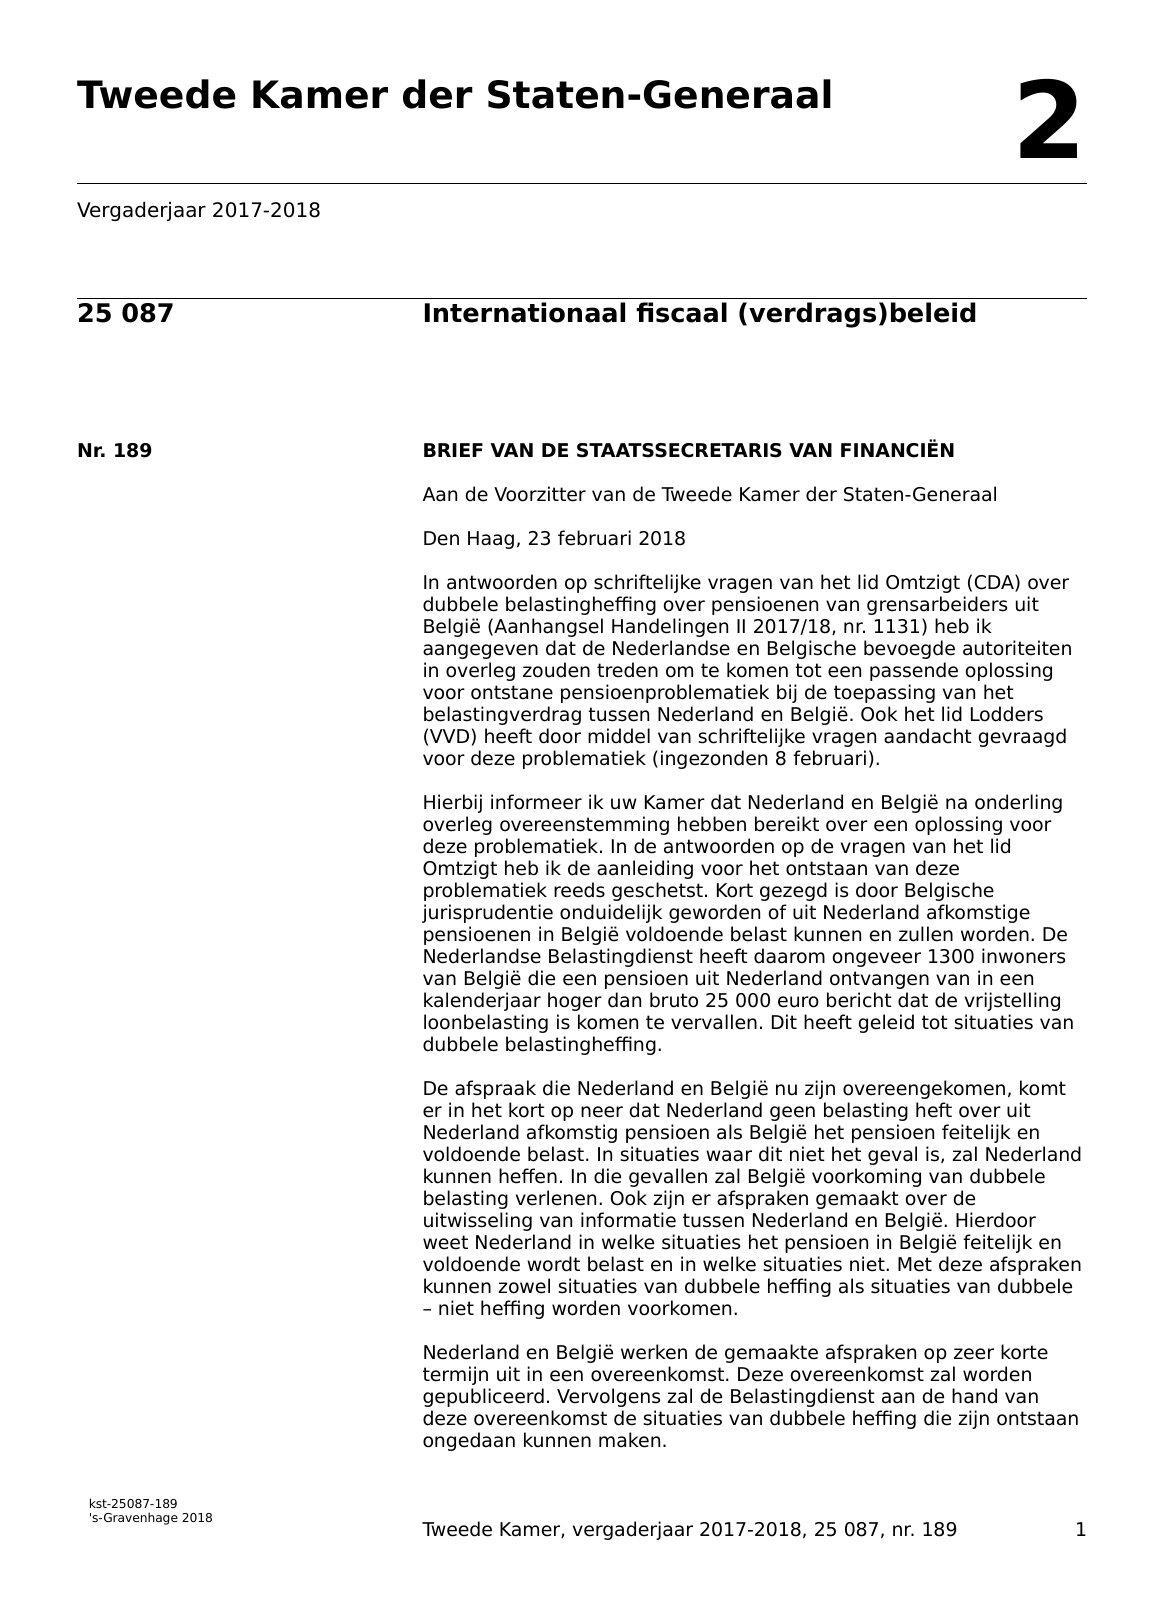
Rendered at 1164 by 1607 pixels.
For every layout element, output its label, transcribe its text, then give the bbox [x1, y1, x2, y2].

text Aan de Voorzitter van de Tweede Kamer der Staten-Generaal [422, 484, 1087, 506]
subtitle Nr. 189 BRIEF VAN DE STAATSSECRETARIS VAN FINANCIËN [77, 440, 1087, 462]
subtitle 25 087 Internationaal fiscaal (verdrags)beleid [77, 299, 1087, 329]
text In antwoorden op schriftelijke vragen van het lid Omtzigt (CDA) over dubbele belastingheffing over pensioenen van grensarbeiders uit België (Aanhangsel Handelingen II 2017/18, nr. 1131) heb ik aangegeven dat de Nederlandse en Belgische bevoegde autoriteiten in overleg zouden treden om te komen tot een passende oplossing voor ontstane pensioenproblematiek bij de toepassing van het belastingverdrag tussen Nederland en België. Ook het lid Lodders (VVD) heeft door middel van schriftelijke vragen aandacht gevraagd voor deze problematiek (ingezonden 8 februari). [422, 572, 1087, 770]
text kst-25087-189 [88, 1497, 323, 1511]
table_header 2 [886, 59, 1087, 183]
text 's-Gravenhage 2018 [88, 1511, 323, 1525]
text Hierbij informeer ik uw Kamer dat Nederland en België na onderling overleg overeenstemming hebben bereikt over een oplossing voor deze problematiek. In de antwoorden op de vragen van het lid Omtzigt heb ik de aanleiding voor het ontstaan van deze problematiek reeds geschetst. Kort gezegd is door Belgische jurisprudentie onduidelijk geworden of uit Nederland afkomstige pensioenen in België voldoende belast kunnen en zullen worden. De Nederlandse Belastingdienst heeft daarom ongeveer 1300 inwoners van België die een pensioen uit Nederland ontvangen van in een kalenderjaar hoger dan bruto 25 000 euro bericht dat de vrijstelling loonbelasting is komen te vervallen. Dit heeft geleid tot situaties van dubbele belastingheffing. [422, 792, 1087, 1056]
table_header Tweede Kamer der Staten-Generaal [77, 59, 886, 183]
text De afspraak die Nederland en België nu zijn overeengekomen, komt er in het kort op neer dat Nederland geen belasting heft over uit Nederland afkomstig pensioen als België het pensioen feitelijk en voldoende belast. In situaties waar dit niet het geval is, zal Nederland kunnen heffen. In die gevallen zal België voorkoming van dubbele belasting verlenen. Ook zijn er afspraken gemaakt over de uitwisseling van informatie tussen Nederland en België. Hierdoor weet Nederland in welke situaties het pensioen in België feitelijk en voldoende wordt belast en in welke situaties niet. Met deze afspraken kunnen zowel situaties van dubbele heffing als situaties van dubbele – niet heffing worden voorkomen. [422, 1078, 1087, 1320]
text Nederland en België werken de gemaakte afspraken op zeer korte termijn uit in een overeenkomst. Deze overeenkomst zal worden gepubliceerd. Vervolgens zal de Belastingdienst aan de hand van deze overeenkomst de situaties van dubbele heffing die zijn ontstaan ongedaan kunnen maken. [422, 1342, 1087, 1452]
text Den Haag, 23 februari 2018 [422, 528, 1087, 550]
table_cell Vergaderjaar 2017-2018 [77, 184, 1087, 298]
